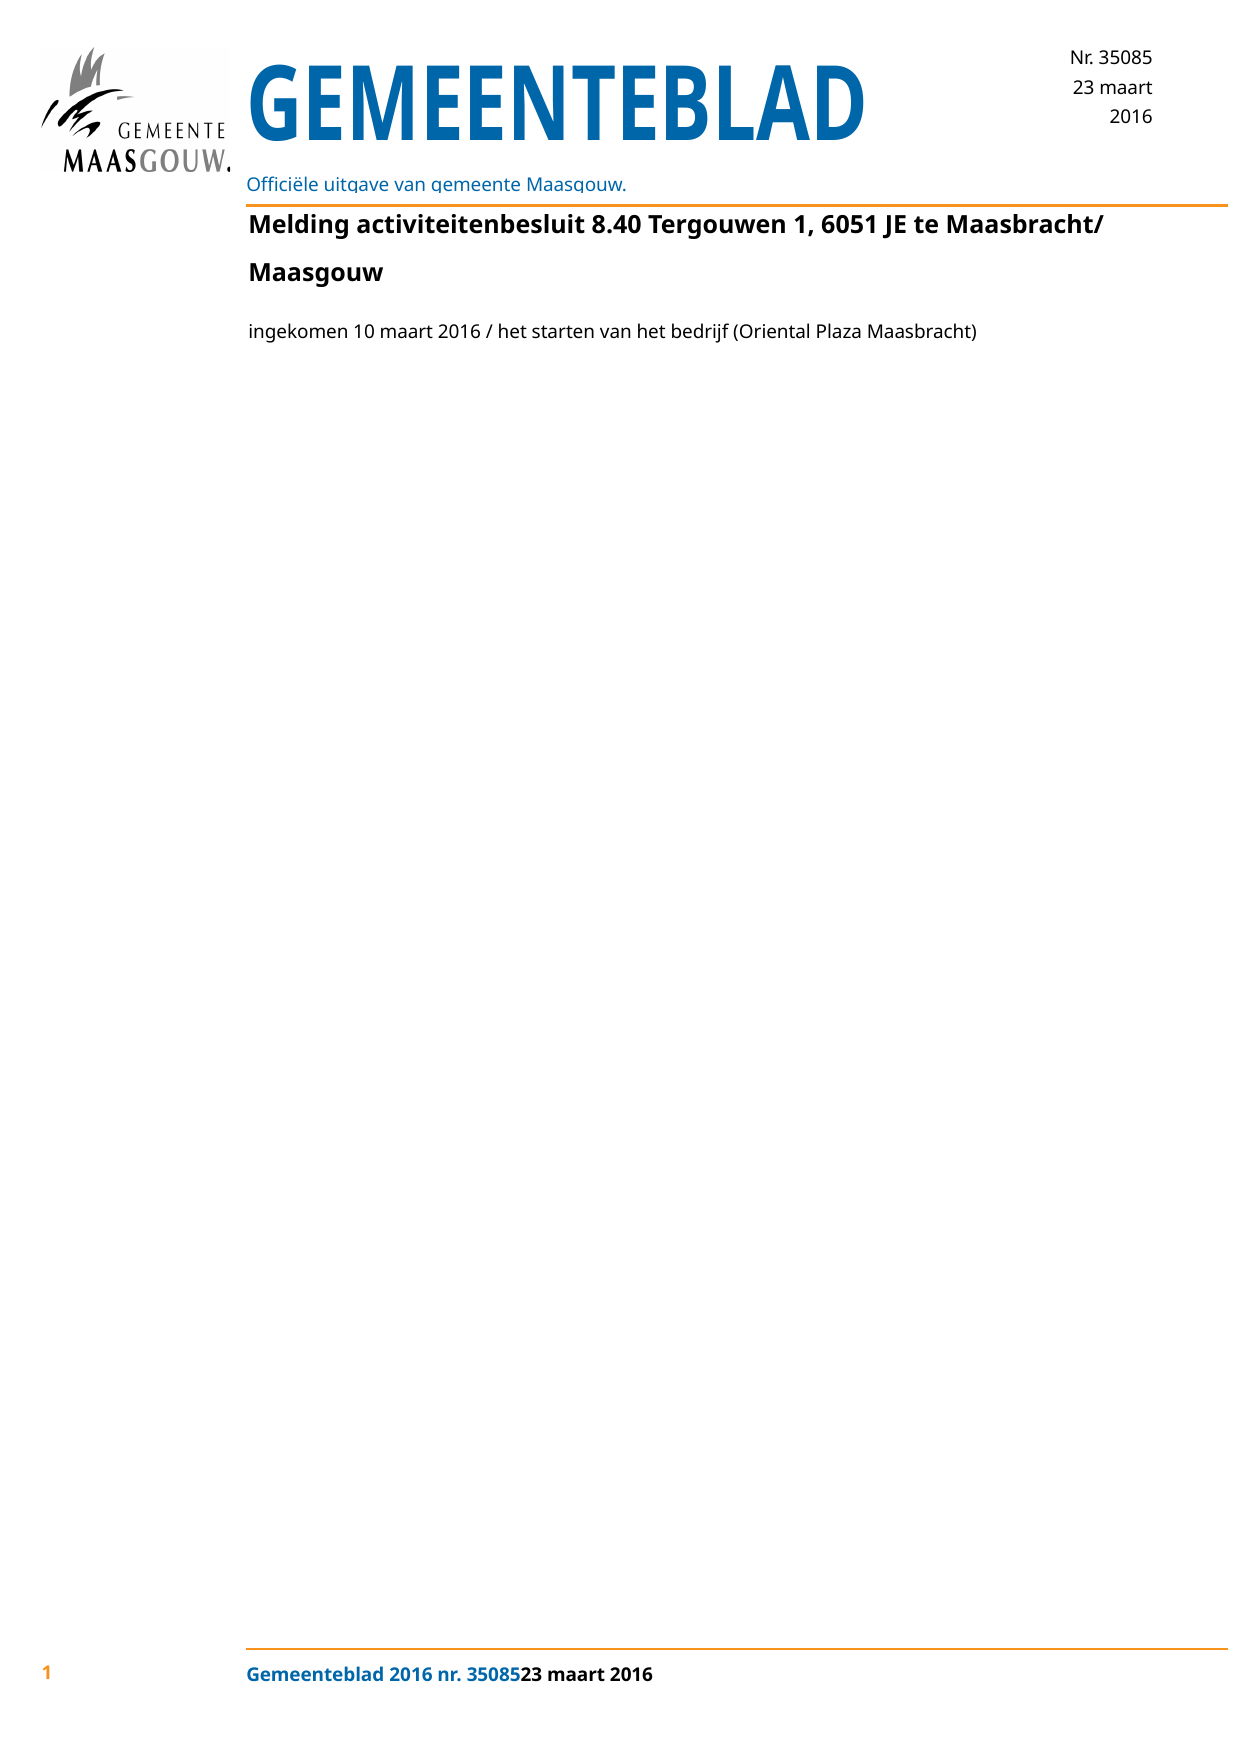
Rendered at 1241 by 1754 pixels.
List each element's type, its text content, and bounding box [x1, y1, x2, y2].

text ingekomen 10 maart 2016 / het starten van het bedrijf (Oriental Plaza Maasbracht) [248, 318, 1152, 344]
picture [41, 47, 231, 172]
text Melding activiteitenbesluit 8.40 Tergouwen 1, 6051 JE te Maasbracht/ Maasgouw [248, 207, 1152, 288]
